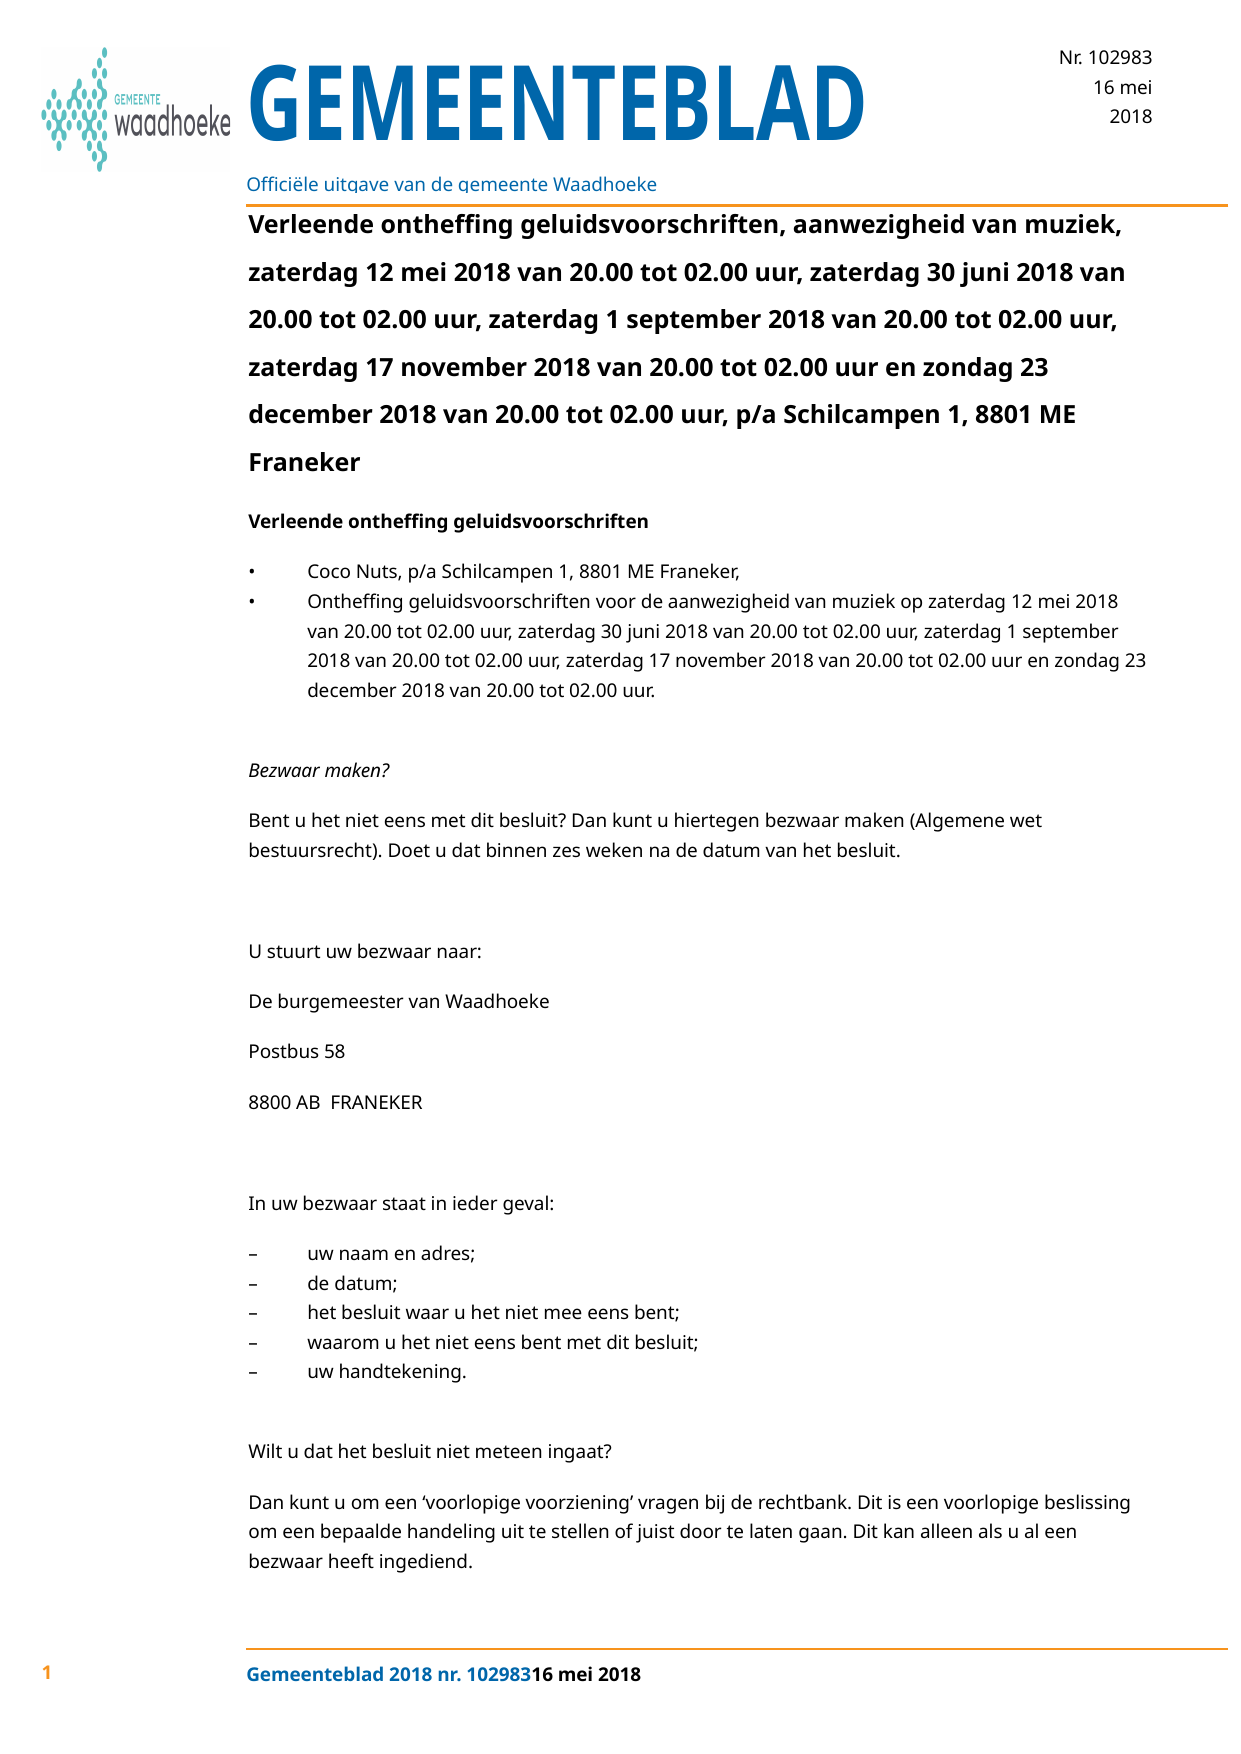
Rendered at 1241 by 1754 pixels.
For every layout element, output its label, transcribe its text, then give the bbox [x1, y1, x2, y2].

picture [41, 47, 231, 172]
text Bent u het niet eens met dit besluit? Dan kunt u hiertegen bezwaar maken (Algemene wet bestuursrecht). Doet u dat binnen zes weken na de datum van het besluit. [248, 807, 1152, 863]
list waarom u het niet eens bent met dit besluit; [248, 1329, 1152, 1355]
list Coco Nuts, p/a Schilcampen 1, 8801 ME Franeker, [248, 559, 1152, 584]
list het besluit waar u het niet mee eens bent; [248, 1299, 1152, 1325]
text Wilt u dat het besluit niet meteen ingaat? [248, 1439, 1152, 1464]
text In uw bezwaar staat in ieder geval: [248, 1190, 1152, 1216]
text U stuurt uw bezwaar naar: [248, 938, 1152, 964]
text Postbus 58 [248, 1039, 1152, 1064]
list uw naam en adres; [248, 1240, 1152, 1266]
text Bezwaar maken? [248, 757, 1152, 783]
text Verleende ontheffing geluidsvoorschriften [248, 508, 1152, 534]
text 8800 AB FRANEKER [248, 1089, 1152, 1115]
list de datum; [248, 1270, 1152, 1296]
text Dan kunt u om een ‘voorlopige voorziening’ vragen bij de rechtbank. Dit is een voorlopige beslissing om een bepaalde handeling uit te stellen of juist door te laten gaan. Dit kan alleen als u al een bezwaar heeft ingediend. [248, 1489, 1152, 1574]
text Verleende ontheffing geluidsvoorschriften, aanwezigheid van muziek, zaterdag 12 mei 2018 van 20.00 tot 02.00 uur, zaterdag 30 juni 2018 van 20.00 tot 02.00 uur, zaterdag 1 september 2018 van 20.00 tot 02.00 uur, zaterdag 17 november 2018 van 20.00 tot 02.00 uur en zondag 23 december 2018 van 20.00 tot 02.00 uur, p/a Schilcampen 1, 8801 ME Franeker [248, 207, 1152, 479]
text De burgemeester van Waadhoeke [248, 988, 1152, 1014]
list Ontheffing geluidsvoorschriften voor de aanwezigheid van muziek op zaterdag 12 mei 2018 van 20.00 tot 02.00 uur, zaterdag 30 juni 2018 van 20.00 tot 02.00 uur, zaterdag 1 september 2018 van 20.00 tot 02.00 uur, zaterdag 17 november 2018 van 20.00 tot 02.00 uur en zondag 23 december 2018 van 20.00 tot 02.00 uur. [248, 588, 1152, 703]
list uw handtekening. [248, 1359, 1152, 1384]
